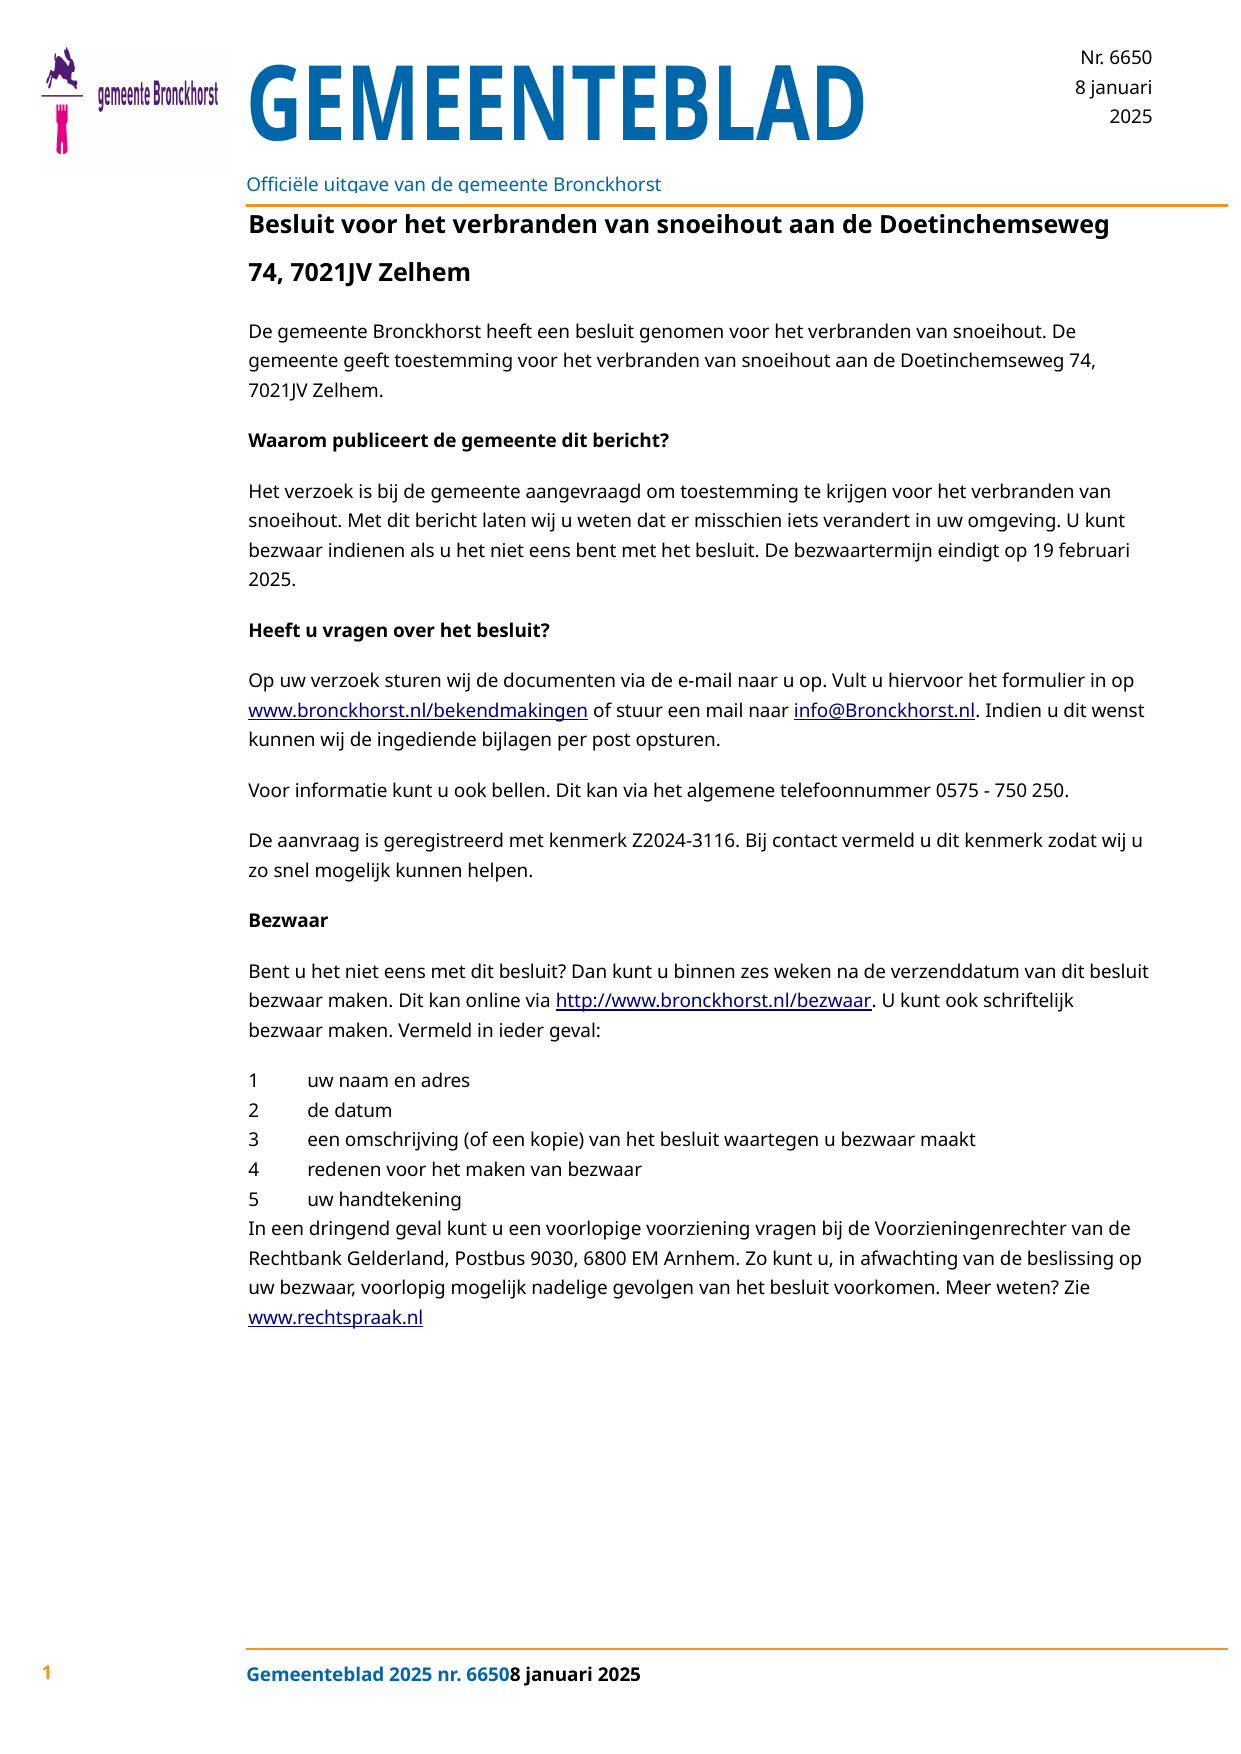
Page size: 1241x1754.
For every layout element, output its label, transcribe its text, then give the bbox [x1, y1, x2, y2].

list een omschrijving (of een kopie) van het besluit waartegen u bezwaar maakt [248, 1127, 1152, 1152]
text Het verzoek is bij de gemeente aangevraagd om toestemming te krijgen voor het verbranden van snoeihout. Met dit bericht laten wij u weten dat er misschien iets verandert in uw omgeving. U kunt bezwaar indienen als u het niet eens bent met het besluit. De bezwaartermijn eindigt op 19 februari 2025. [248, 478, 1152, 592]
text Bezwaar [248, 907, 1152, 933]
picture [41, 47, 231, 172]
list uw naam en adres [248, 1067, 1152, 1093]
text Heeft u vragen over het besluit? [248, 617, 1152, 643]
text De aanvraag is geregistreerd met kenmerk Z2024-3116. Bij contact vermeld u dit kenmerk zodat wij u zo snel mogelijk kunnen helpen. [248, 827, 1152, 883]
text Waarom publiceert de gemeente dit bericht? [248, 427, 1152, 453]
list uw handtekening [248, 1186, 1152, 1212]
text In een dringend geval kunt u een voorlopige voorziening vragen bij de Voorzieningenrechter van de Rechtbank Gelderland, Postbus 9030, 6800 EM Arnhem. Zo kunt u, in afwachting van de beslissing op uw bezwaar, voorlopig mogelijk nadelige gevolgen van het besluit voorkomen. Meer weten? Zie www.rechtspraak.nl [248, 1215, 1152, 1330]
text Op uw verzoek sturen wij de documenten via de e-mail naar u op. Vult u hiervoor het formulier in op www.bronckhorst.nl/bekendmakingen of stuur een mail naar info@Bronckhorst.nl. Indien u dit wenst kunnen wij de ingediende bijlagen per post opsturen. [248, 667, 1152, 752]
text Besluit voor het verbranden van snoeihout aan de Doetinchemseweg 74, 7021JV Zelhem [248, 207, 1152, 288]
text Bent u het niet eens met dit besluit? Dan kunt u binnen zes weken na de verzenddatum van dit besluit bezwaar maken. Dit kan online via http://www.bronckhorst.nl/bezwaar. U kunt ook schriftelijk bezwaar maken. Vermeld in ieder geval: [248, 958, 1152, 1043]
text De gemeente Bronckhorst heeft een besluit genomen voor het verbranden van snoeihout. De gemeente geeft toestemming voor het verbranden van snoeihout aan de Doetinchemseweg 74, 7021JV Zelhem. [248, 318, 1152, 403]
list de datum [248, 1097, 1152, 1123]
list redenen voor het maken van bezwaar [248, 1156, 1152, 1182]
text Voor informatie kunt u ook bellen. Dit kan via het algemene telefoonnummer 0575 - 750 250. [248, 777, 1152, 803]
